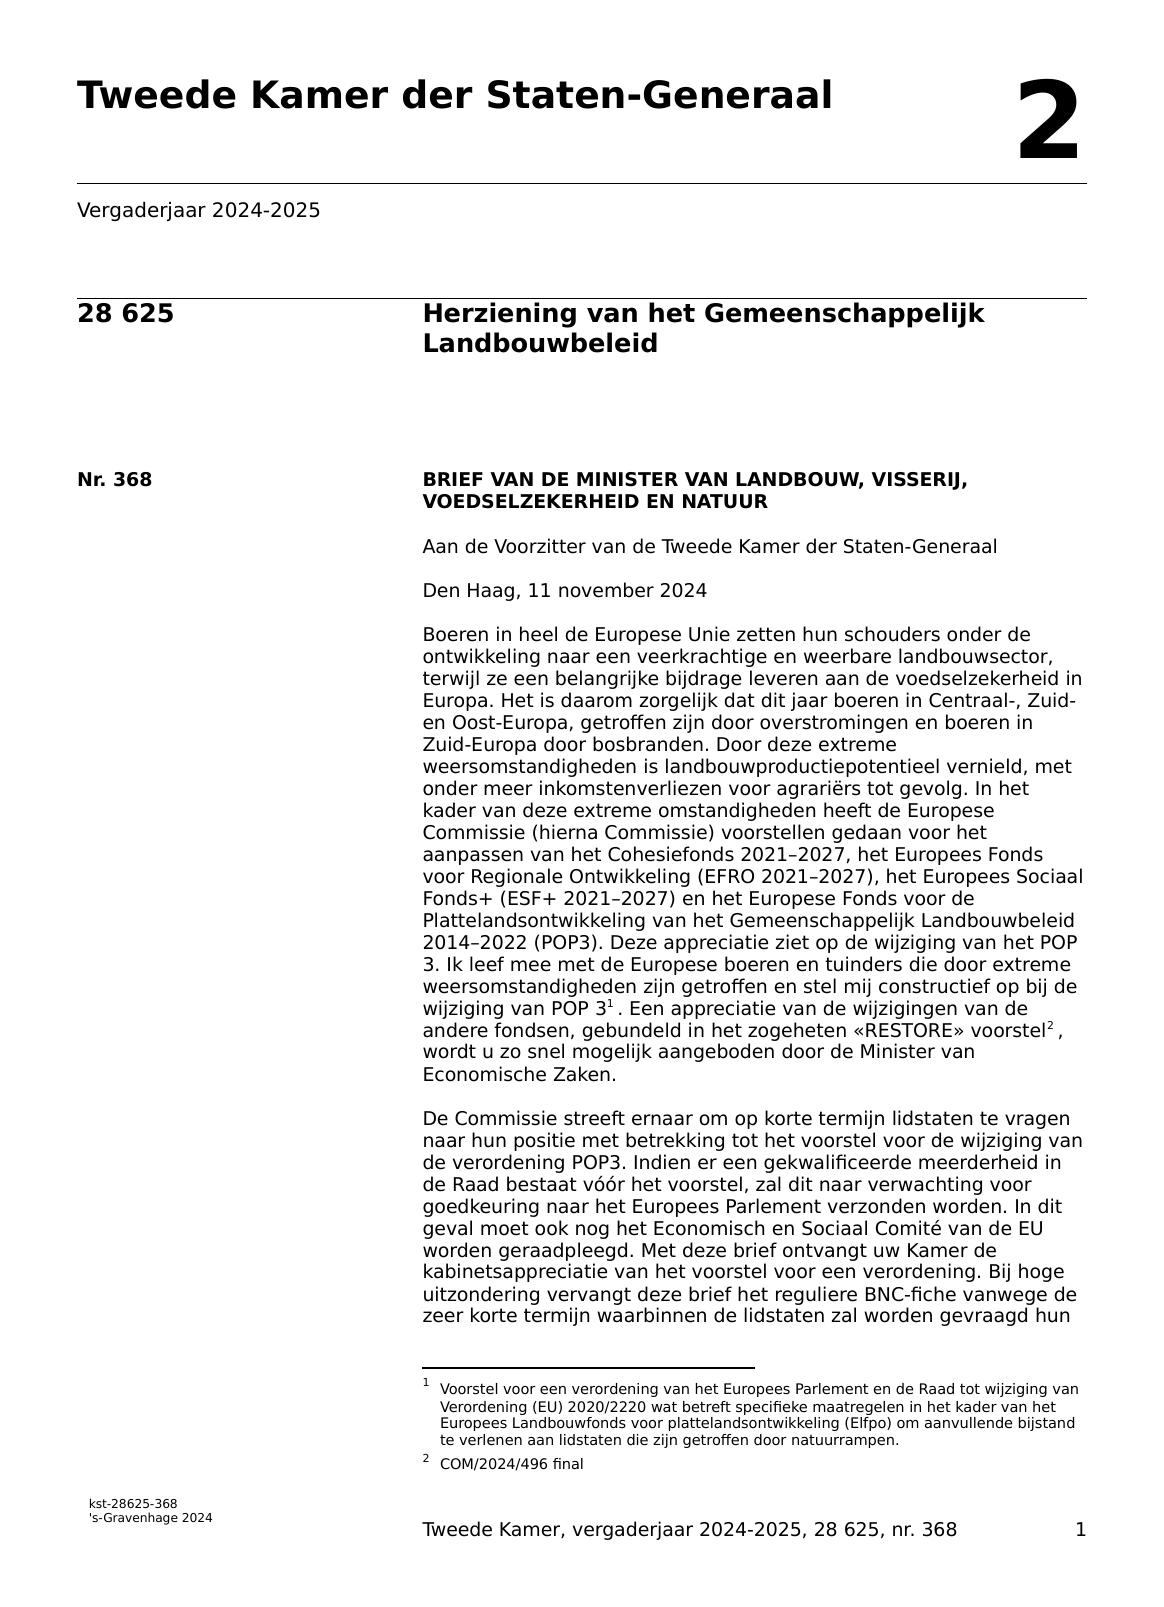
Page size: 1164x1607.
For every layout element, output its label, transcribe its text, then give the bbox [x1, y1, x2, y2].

text De Commissie streeft ernaar om op korte termijn lidstaten te vragen naar hun positie met betrekking tot het voorstel voor de wijziging van de verordening POP3. Indien er een gekwalificeerde meerderheid in de Raad bestaat vóór het voorstel, zal dit naar verwachting voor goedkeuring naar het Europees Parlement verzonden worden. In dit geval moet ook nog het Economisch en Sociaal Comité van de EU worden geraadpleegd. Met deze brief ontvangt uw Kamer de kabinetsappreciatie van het voorstel voor een verordening. Bij hoge uitzondering vervangt deze brief het reguliere BNC-fiche vanwege de zeer korte termijn waarbinnen de lidstaten zal worden gevraagd hun [422, 1108, 1087, 1327]
table_header Tweede Kamer der Staten-Generaal [77, 59, 886, 183]
text kst-28625-368 [88, 1497, 323, 1511]
text Voorstel voor een verordening van het Europees Parlement en de Raad tot wijziging van Verordening (EU) 2020/2220 wat betreft specifieke maatregelen in het kader van het Europees Landbouwfonds voor plattelandsontwikkeling (Elfpo) om aanvullende bijstand te verlenen aan lidstaten die zijn getroffen door natuurrampen. [422, 1377, 1087, 1449]
text COM/2024/496 final [422, 1452, 1087, 1474]
text Aan de Voorzitter van de Tweede Kamer der Staten-Generaal [422, 536, 1087, 557]
subtitle Nr. 368 BRIEF VAN DE MINISTER VAN LANDBOUW, VISSERIJ, VOEDSELZEKERHEID EN NATUUR [77, 469, 1087, 513]
table_header 2 [886, 59, 1087, 183]
text Boeren in heel de Europese Unie zetten hun schouders onder de ontwikkeling naar een veerkrachtige en weerbare landbouwsector, terwijl ze een belangrijke bijdrage leveren aan de voedselzekerheid in Europa. Het is daarom zorgelijk dat dit jaar boeren in Centraal-, Zuid- en Oost-Europa, getroffen zijn door overstromingen en boeren in Zuid-Europa door bosbranden. Door deze extreme weersomstandigheden is landbouwproductiepotentieel vernield, met onder meer inkomstenverliezen voor agrariërs tot gevolg. In het kader van deze extreme omstandigheden heeft de Europese Commissie (hierna Commissie) voorstellen gedaan voor het aanpassen van het Cohesiefonds 2021–2027, het Europees Fonds voor Regionale Ontwikkeling (EFRO 2021–2027), het Europees Sociaal Fonds+ (ESF+ 2021–2027) en het Europese Fonds voor de Plattelandsontwikkeling van het Gemeenschappelijk Landbouwbeleid 2014–2022 (POP3). Deze appreciatie ziet op de wijziging van het POP 3. Ik leef mee met de Europese boeren en tuinders die door extreme weersomstandigheden zijn getroffen en stel mij constructief op bij de wijziging van POP 3. Een appreciatie van de wijzigingen van de andere fondsen, gebundeld in het zogeheten «RESTORE» voorstel, wordt u zo snel mogelijk aangeboden door de Minister van Economische Zaken. [422, 624, 1087, 1085]
table_cell Vergaderjaar 2024-2025 [77, 184, 1087, 298]
text Den Haag, 11 november 2024 [422, 580, 1087, 602]
subtitle 28 625 Herziening van het Gemeenschappelijk Landbouwbeleid [77, 299, 1087, 358]
text 's-Gravenhage 2024 [88, 1511, 323, 1525]
